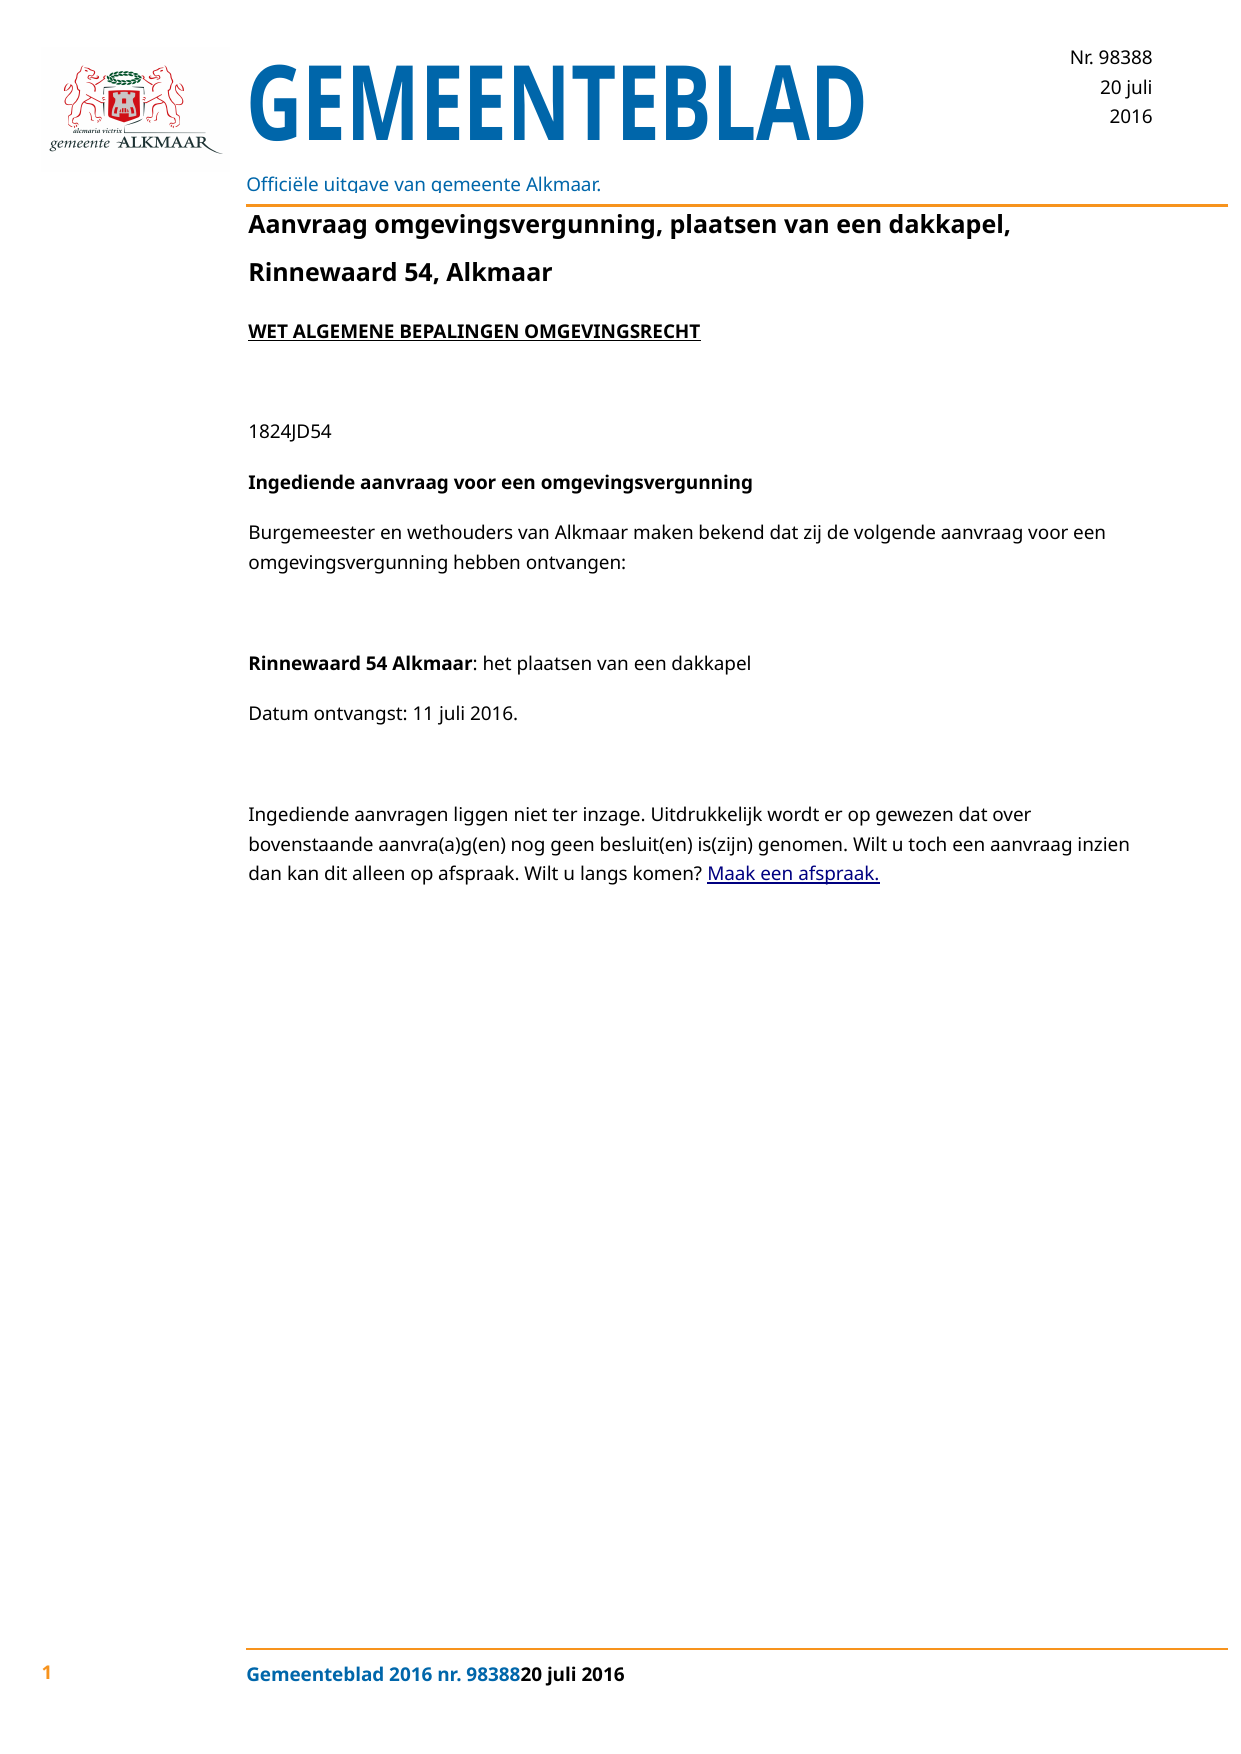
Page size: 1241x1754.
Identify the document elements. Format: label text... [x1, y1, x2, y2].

picture [41, 47, 231, 172]
text Rinnewaard 54 Alkmaar: het plaatsen van een dakkapel [248, 650, 1152, 676]
text Burgemeester en wethouders van Alkmaar maken bekend dat zij de volgende aanvraag voor een omgevingsvergunning hebben ontvangen: [248, 519, 1152, 575]
text Ingediende aanvragen liggen niet ter inzage. Uitdrukkelijk wordt er op gewezen dat over bovenstaande aanvra(a)g(en) nog geen besluit(en) is(zijn) genomen. Wilt u toch een aanvraag inzien dan kan dit alleen op afspraak. Wilt u langs komen? Maak een afspraak. [248, 801, 1152, 886]
text WET ALGEMENE BEPALINGEN OMGEVINGSRECHT [248, 318, 1152, 344]
text Datum ontvangst: 11 juli 2016. [248, 700, 1152, 726]
text Aanvraag omgevingsvergunning, plaatsen van een dakkapel, Rinnewaard 54, Alkmaar [248, 207, 1152, 288]
text Ingediende aanvraag voor een omgevingsvergunning [248, 469, 1152, 495]
text 1824JD54 [248, 419, 1152, 444]
